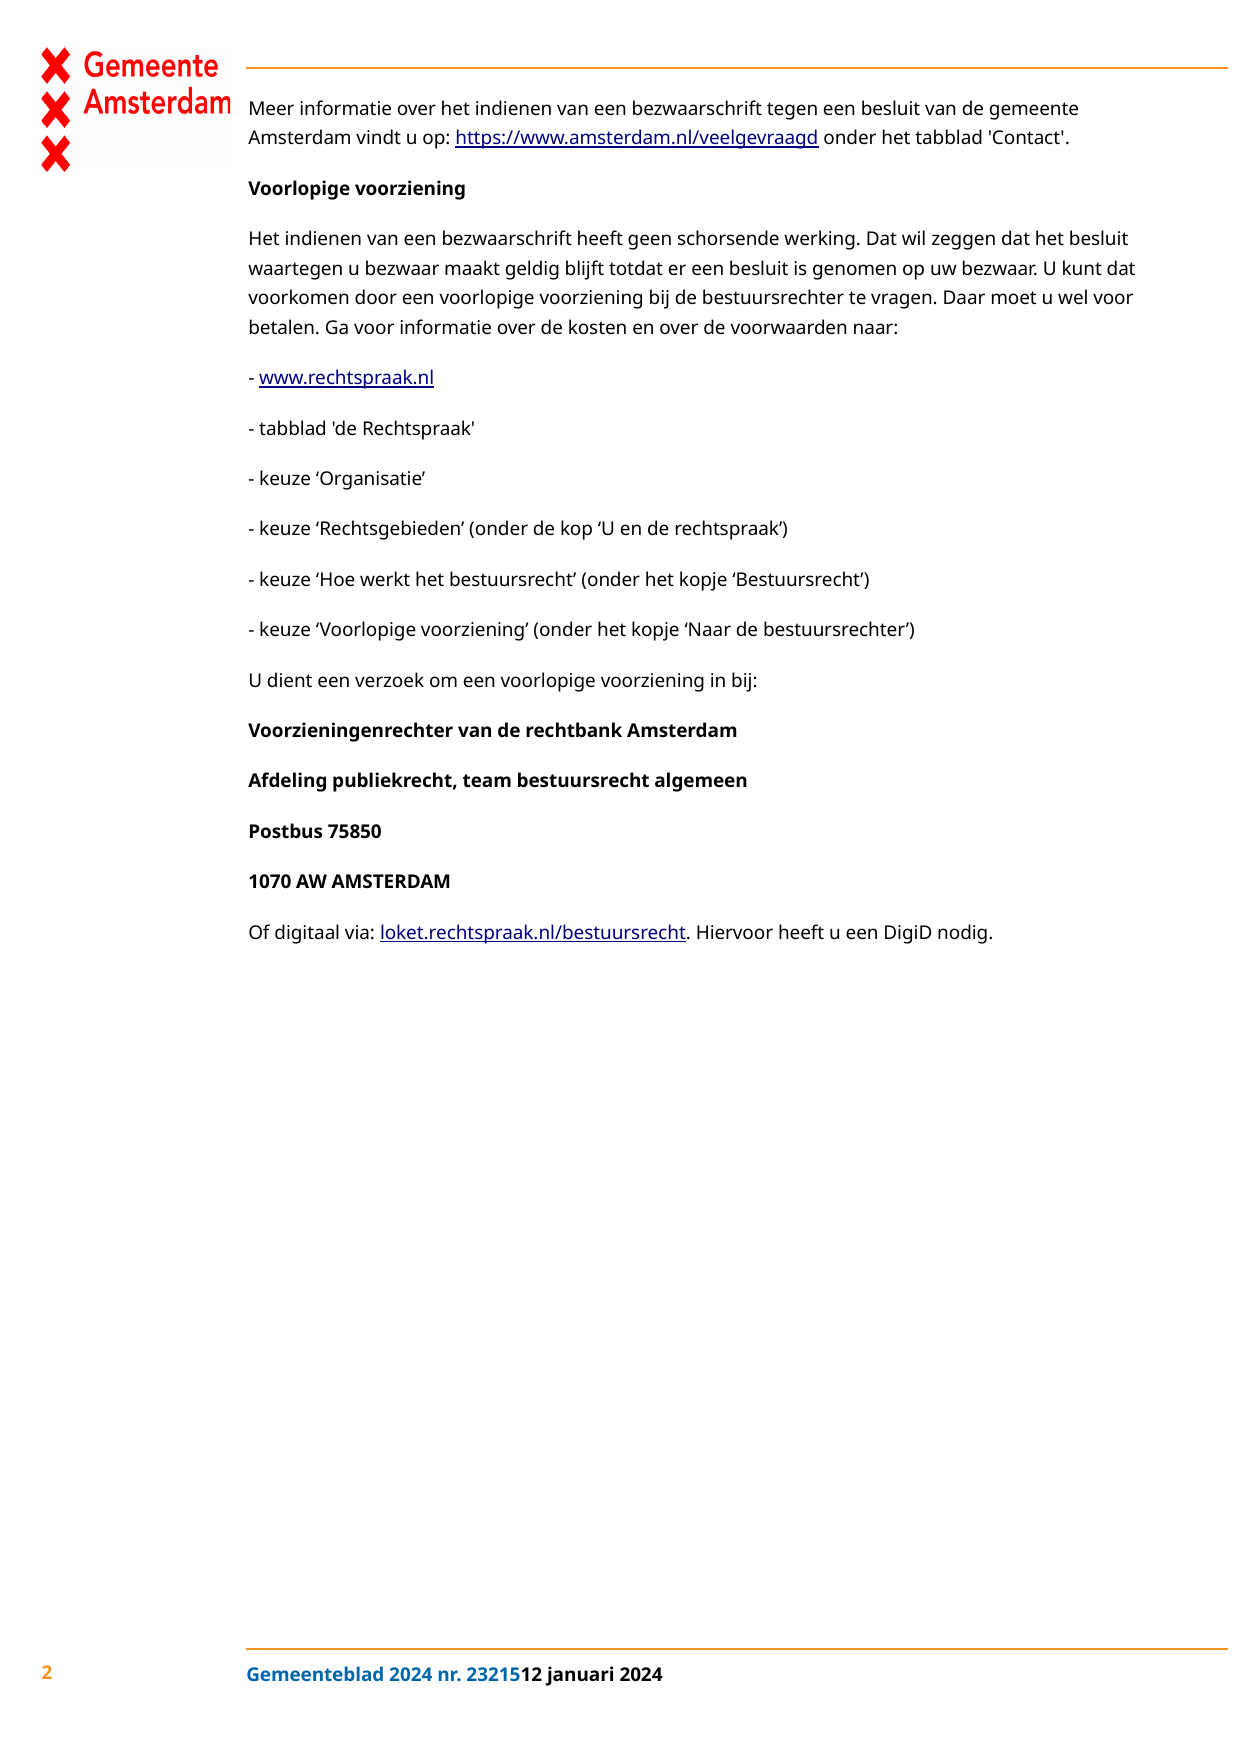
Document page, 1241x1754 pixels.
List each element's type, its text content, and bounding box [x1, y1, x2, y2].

text Voorlopige voorziening [248, 175, 1152, 201]
text Afdeling publiekrecht, team bestuursrecht algemeen [248, 768, 1152, 793]
text 1070 AW AMSTERDAM [248, 868, 1152, 894]
text U dient een verzoek om een voorlopige voorziening in bij: [248, 667, 1152, 693]
text - www.rechtspraak.nl [248, 364, 1152, 390]
text - keuze ‘Hoe werkt het bestuursrecht’ (onder het kopje ‘Bestuursrecht’) [248, 566, 1152, 592]
text Postbus 75850 [248, 818, 1152, 844]
text Of digitaal via: loket.rechtspraak.nl/bestuursrecht. Hiervoor heeft u een DigiD nodig. [248, 919, 1152, 945]
text Voorzieningenrechter van de rechtbank Amsterdam [248, 717, 1152, 743]
picture [41, 47, 231, 172]
text - tabblad 'de Rechtspraak' [248, 415, 1152, 441]
text - keuze ‘Voorlopige voorziening’ (onder het kopje ‘Naar de bestuursrechter’) [248, 616, 1152, 642]
text Meer informatie over het indienen van een bezwaarschrift tegen een besluit van de gemeente Amsterdam vindt u op: https://www.amsterdam.nl/veelgevraagd onder het tabblad 'Contact'. [248, 95, 1152, 150]
text - keuze ‘Rechtsgebieden’ (onder de kop ‘U en de rechtspraak’) [248, 516, 1152, 541]
text Het indienen van een bezwaarschrift heeft geen schorsende werking. Dat wil zeggen dat het besluit waartegen u bezwaar maakt geldig blijft totdat er een besluit is genomen op uw bezwaar. U kunt dat voorkomen door een voorlopige voorziening bij de bestuursrechter te vragen. Daar moet u wel voor betalen. Ga voor informatie over de kosten en over de voorwaarden naar: [248, 225, 1152, 340]
text - keuze ‘Organisatie’ [248, 465, 1152, 491]
